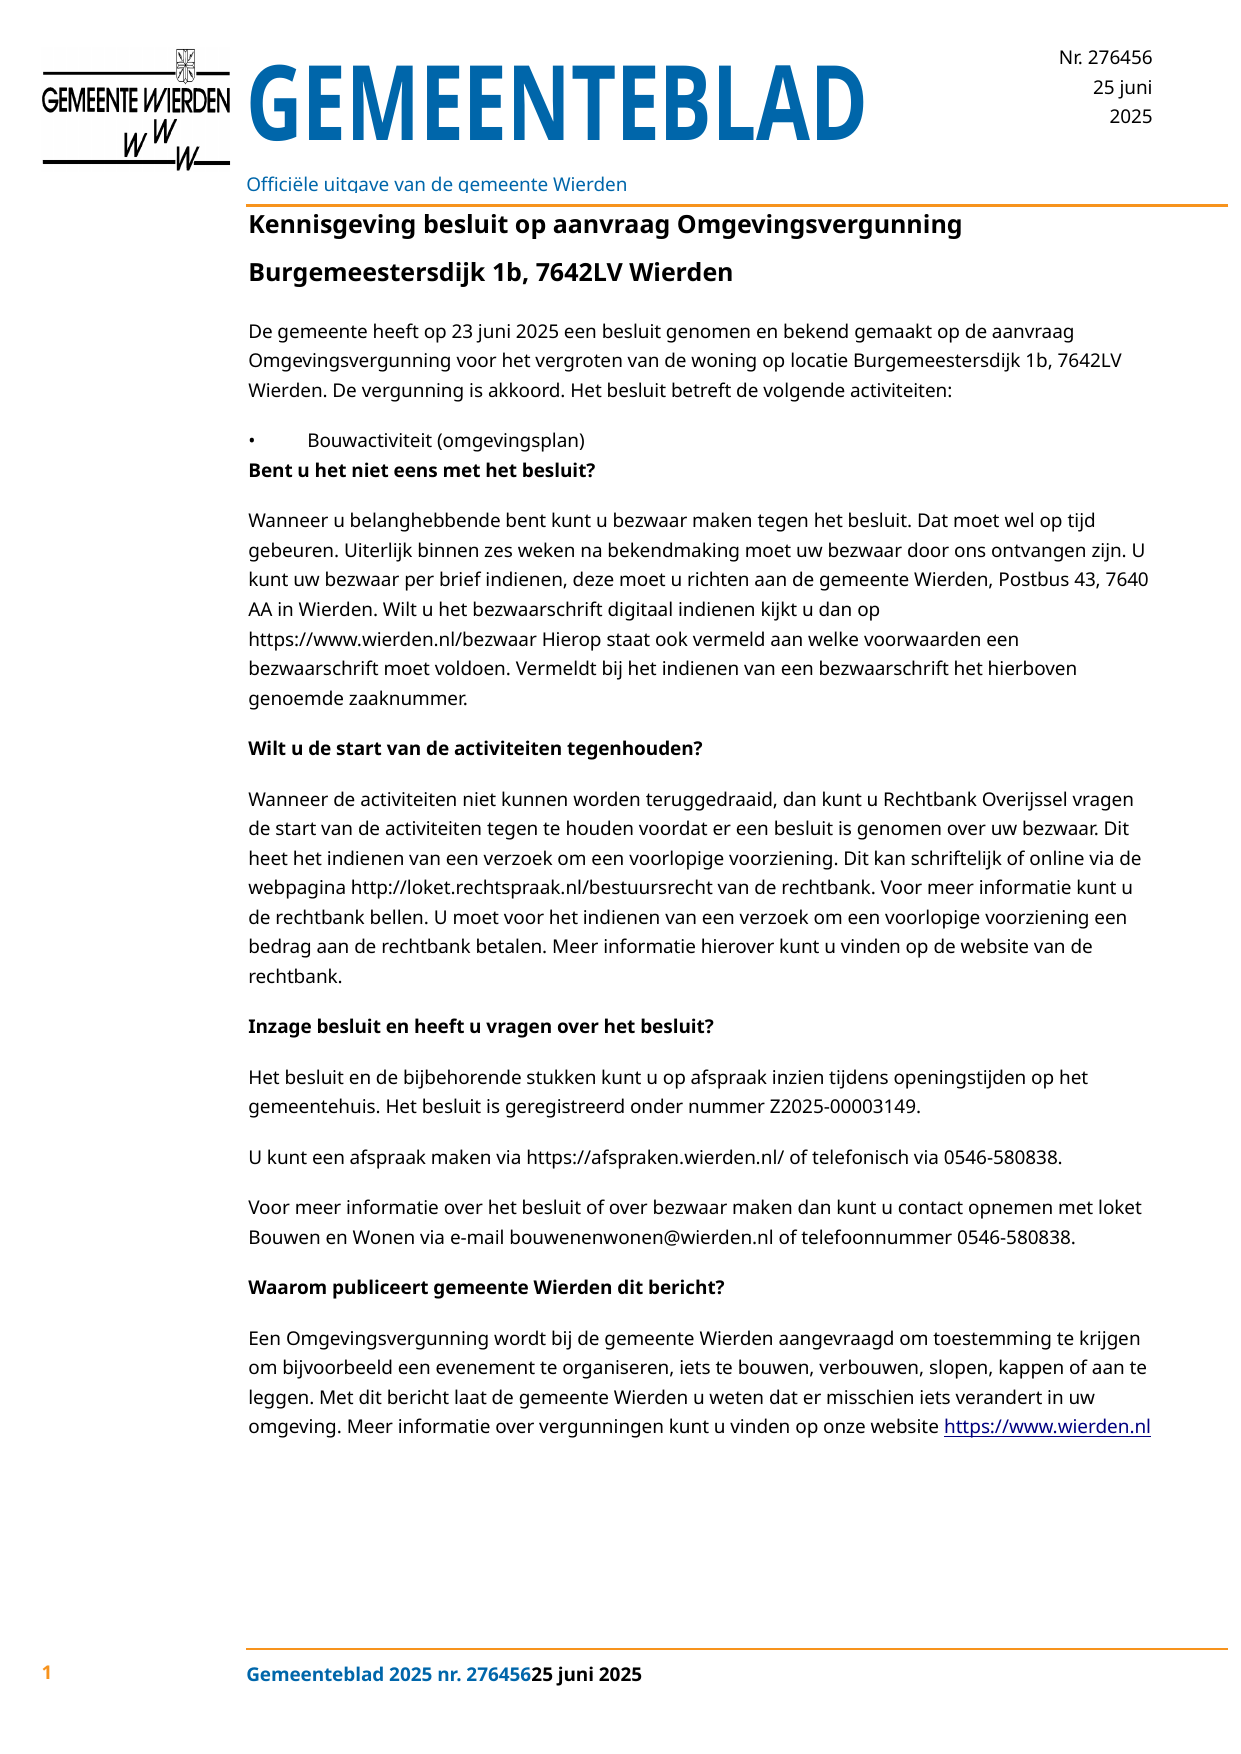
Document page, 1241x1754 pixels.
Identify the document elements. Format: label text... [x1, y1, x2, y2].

picture [41, 47, 231, 172]
text Inzage besluit en heeft u vragen over het besluit? [248, 1014, 1152, 1039]
text Voor meer informatie over het besluit of over bezwaar maken dan kunt u contact opnemen met loket Bouwen en Wonen via e-mail bouwenenwonen@wierden.nl of telefoonnummer 0546-580838. [248, 1194, 1152, 1250]
list Bouwactiviteit (omgevingsplan) [248, 427, 1152, 453]
text Waarom publiceert gemeente Wierden dit bericht? [248, 1274, 1152, 1300]
text Bent u het niet eens met het besluit? [248, 457, 1152, 483]
text Kennisgeving besluit op aanvraag Omgevingsvergunning Burgemeestersdijk 1b, 7642LV Wierden [248, 207, 1152, 288]
text Het besluit en de bijbehorende stukken kunt u op afspraak inzien tijdens openingstijden op het gemeentehuis. Het besluit is geregistreerd onder nummer Z2025-00003149. [248, 1064, 1152, 1119]
text U kunt een afspraak maken via https://afspraken.wierden.nl/ of telefonisch via 0546-580838. [248, 1144, 1152, 1170]
text Een Omgevingsvergunning wordt bij de gemeente Wierden aangevraagd om toestemming te krijgen om bijvoorbeeld een evenement te organiseren, iets te bouwen, verbouwen, slopen, kappen of aan te leggen. Met dit bericht laat de gemeente Wierden u weten dat er misschien iets verandert in uw omgeving. Meer informatie over vergunningen kunt u vinden op onze website https://www.wierden.nl [248, 1325, 1152, 1439]
text Wilt u de start van de activiteiten tegenhouden? [248, 735, 1152, 761]
text De gemeente heeft op 23 juni 2025 een besluit genomen en bekend gemaakt op de aanvraag Omgevingsvergunning voor het vergroten van de woning op locatie Burgemeestersdijk 1b, 7642LV Wierden. De vergunning is akkoord. Het besluit betreft de volgende activiteiten: [248, 318, 1152, 403]
text Wanneer u belanghebbende bent kunt u bezwaar maken tegen het besluit. Dat moet wel op tijd gebeuren. Uiterlijk binnen zes weken na bekendmaking moet uw bezwaar door ons ontvangen zijn. U kunt uw bezwaar per brief indienen, deze moet u richten aan de gemeente Wierden, Postbus 43, 7640 AA in Wierden. Wilt u het bezwaarschrift digitaal indienen kijkt u dan op https://www.wierden.nl/bezwaar Hierop staat ook vermeld aan welke voorwaarden een bezwaarschrift moet voldoen. Vermeldt bij het indienen van een bezwaarschrift het hierboven genoemde zaaknummer. [248, 507, 1152, 711]
text Wanneer de activiteiten niet kunnen worden teruggedraaid, dan kunt u Rechtbank Overijssel vragen de start van de activiteiten tegen te houden voordat er een besluit is genomen over uw bezwaar. Dit heet het indienen van een verzoek om een voorlopige voorziening. Dit kan schriftelijk of online via de webpagina http://loket.rechtspraak.nl/bestuursrecht van de rechtbank. Voor meer informatie kunt u de rechtbank bellen. U moet voor het indienen van een verzoek om een voorlopige voorziening een bedrag aan de rechtbank betalen. Meer informatie hierover kunt u vinden op de website van de rechtbank. [248, 786, 1152, 989]
